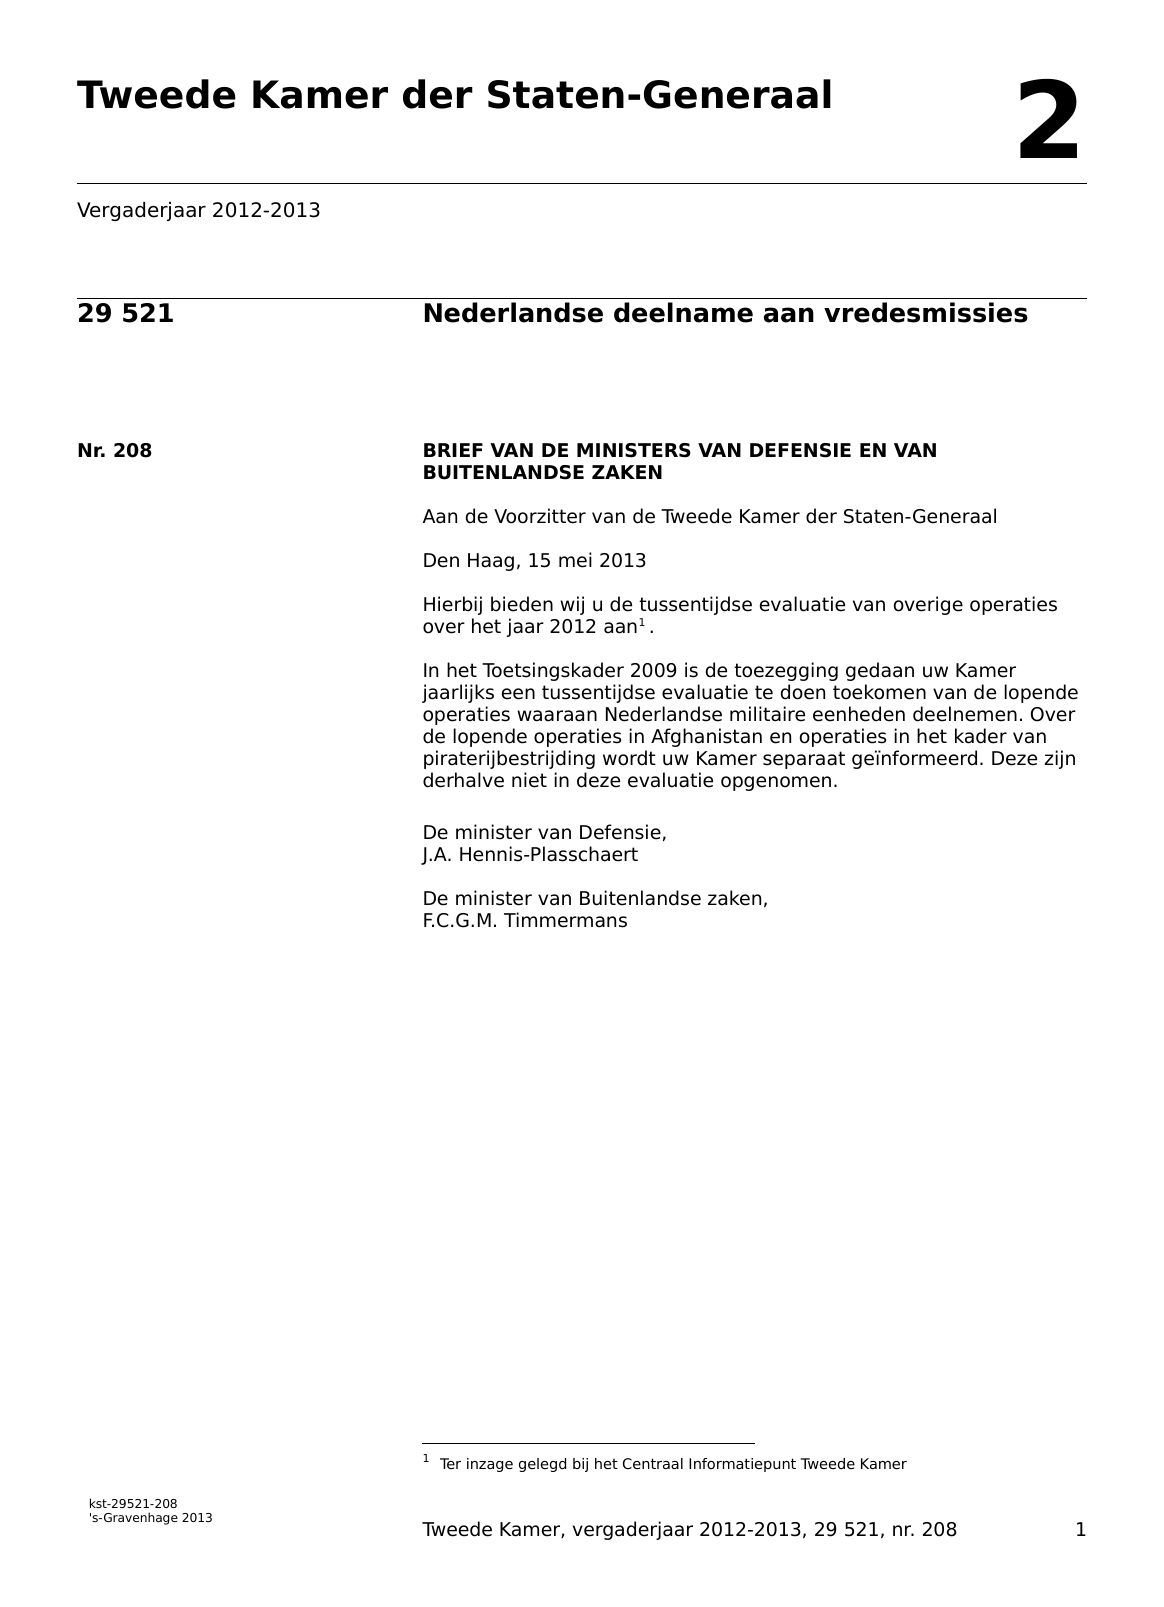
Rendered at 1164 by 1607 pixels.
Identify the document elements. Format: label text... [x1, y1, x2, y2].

table_header Tweede Kamer der Staten-Generaal [77, 59, 886, 183]
text Aan de Voorzitter van de Tweede Kamer der Staten-Generaal [422, 506, 1087, 528]
text 's-Gravenhage 2013 [88, 1511, 323, 1525]
text De minister van Buitenlandse zaken, F.C.G.M. Timmermans [422, 888, 1087, 932]
text In het Toetsingskader 2009 is de toezegging gedaan uw Kamer jaarlijks een tussentijdse evaluatie te doen toekomen van de lopende operaties waaraan Nederlandse militaire eenheden deelnemen. Over de lopende operaties in Afghanistan en operaties in het kader van piraterijbestrijding wordt uw Kamer separaat geïnformeerd. Deze zijn derhalve niet in deze evaluatie opgenomen. [422, 660, 1087, 792]
subtitle 29 521 Nederlandse deelname aan vredesmissies [77, 299, 1087, 329]
table_cell Vergaderjaar 2012-2013 [77, 184, 1087, 298]
text Hierbij bieden wij u de tussentijdse evaluatie van overige operaties over het jaar 2012 aan. [422, 594, 1087, 638]
text Den Haag, 15 mei 2013 [422, 550, 1087, 572]
text De minister van Defensie, J.A. Hennis-Plasschaert [422, 822, 1087, 866]
text kst-29521-208 [88, 1497, 323, 1511]
text Ter inzage gelegd bij het Centraal Informatiepunt Tweede Kamer [422, 1452, 1087, 1474]
subtitle Nr. 208 BRIEF VAN DE MINISTERS VAN DEFENSIE EN VAN BUITENLANDSE ZAKEN [77, 440, 1087, 484]
table_header 2 [886, 59, 1087, 183]
